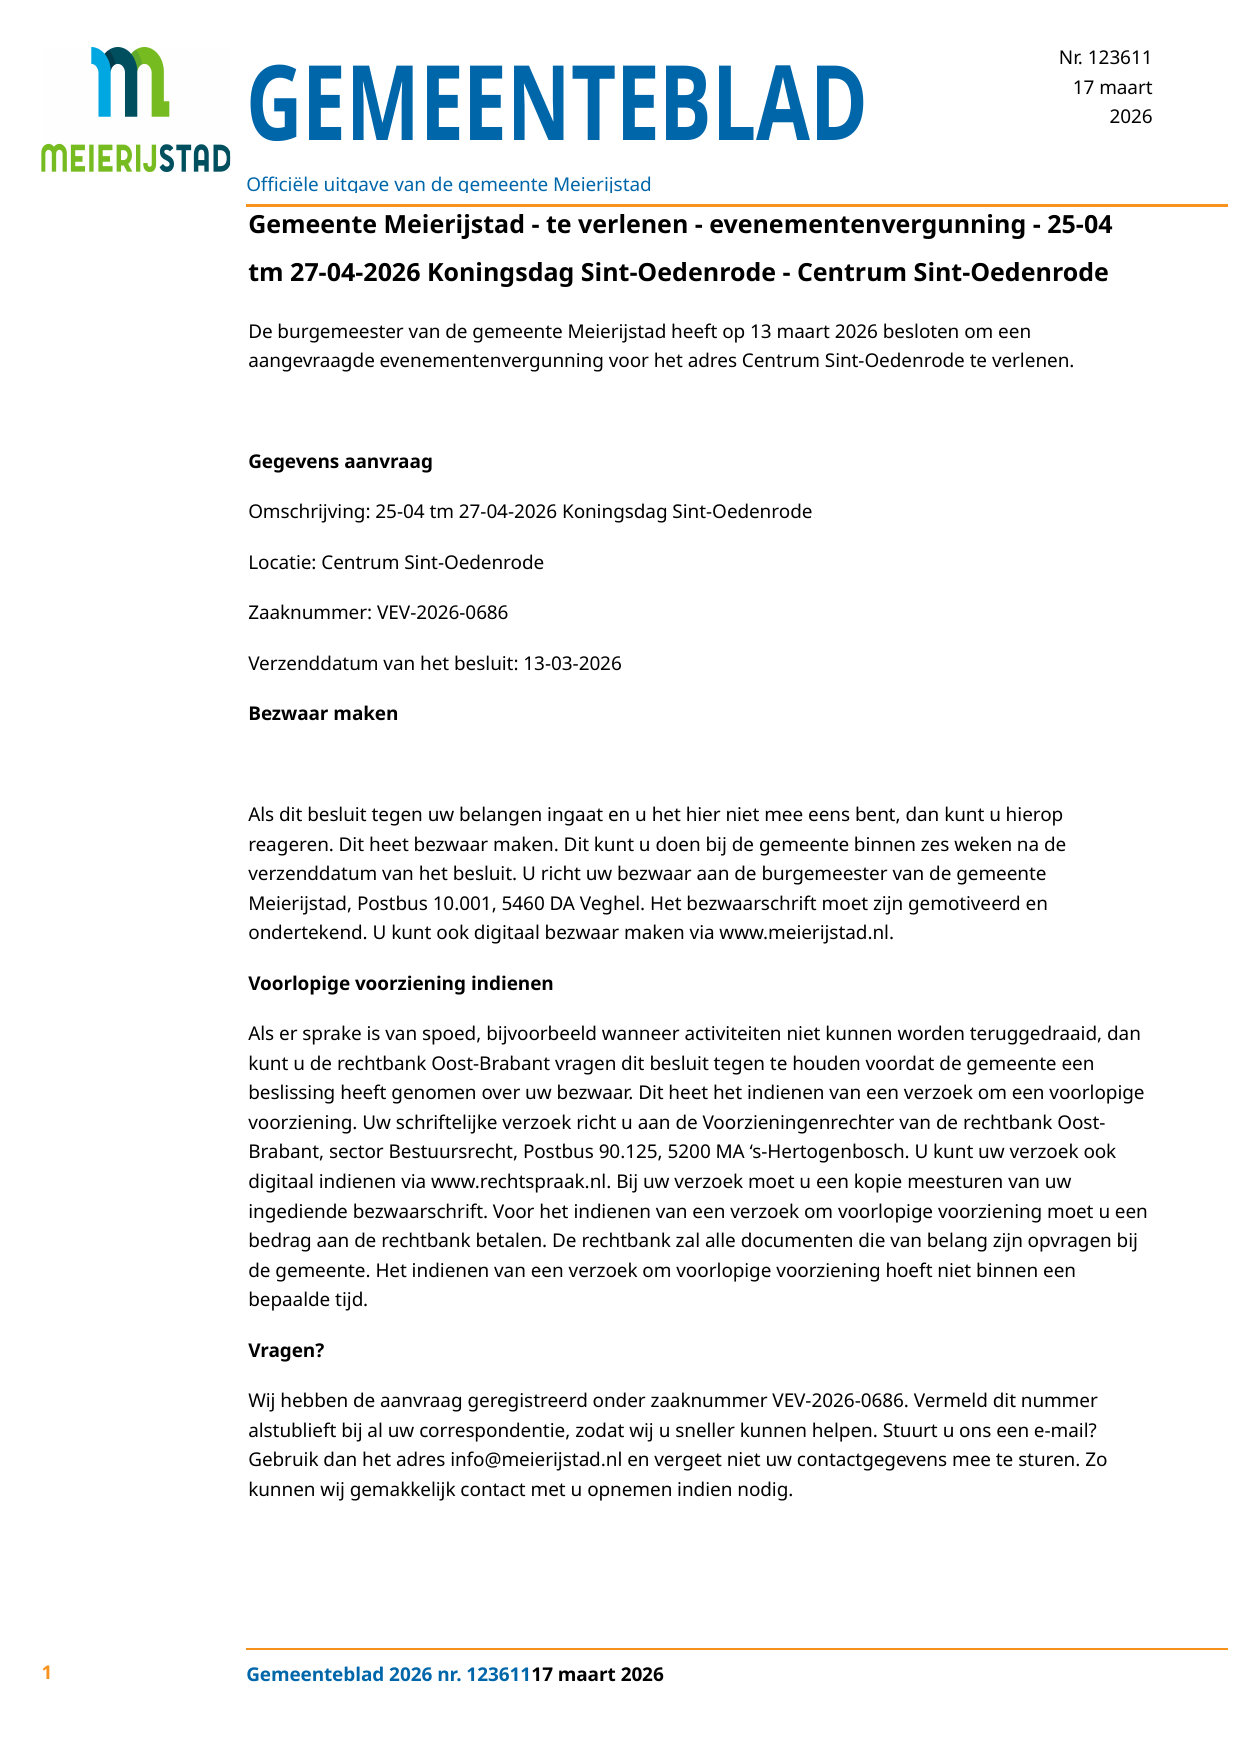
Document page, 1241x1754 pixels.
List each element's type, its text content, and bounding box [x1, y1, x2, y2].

text Als er sprake is van spoed, bijvoorbeeld wanneer activiteiten niet kunnen worden teruggedraaid, dan kunt u de rechtbank Oost-Brabant vragen dit besluit tegen te houden voordat de gemeente een beslissing heeft genomen over uw bezwaar. Dit heet het indienen van een verzoek om een voorlopige voorziening. Uw schriftelijke verzoek richt u aan de Voorzieningenrechter van de rechtbank Oost-Brabant, sector Bestuursrecht, Postbus 90.125, 5200 MA ‘s-Hertogenbosch. U kunt uw verzoek ook digitaal indienen via www.rechtspraak.nl. Bij uw verzoek moet u een kopie meesturen van uw ingediende bezwaarschrift. Voor het indienen van een verzoek om voorlopige voorziening moet u een bedrag aan de rechtbank betalen. De rechtbank zal alle documenten die van belang zijn opvragen bij de gemeente. Het indienen van een verzoek om voorlopige voorziening hoeft niet binnen een bepaalde tijd. [248, 1020, 1152, 1312]
text Omschrijving: 25-04 tm 27-04-2026 Koningsdag Sint-Oedenrode [248, 499, 1152, 524]
text Voorlopige voorziening indienen [248, 970, 1152, 996]
text Verzenddatum van het besluit: 13-03-2026 [248, 650, 1152, 676]
text Locatie: Centrum Sint-Oedenrode [248, 549, 1152, 575]
text Gegevens aanvraag [248, 448, 1152, 474]
text Als dit besluit tegen uw belangen ingaat en u het hier niet mee eens bent, dan kunt u hierop reageren. Dit heet bezwaar maken. Dit kunt u doen bij de gemeente binnen zes weken na de verzenddatum van het besluit. U richt uw bezwaar aan de burgemeester van de gemeente Meierijstad, Postbus 10.001, 5460 DA Veghel. Het bezwaarschrift moet zijn gemotiveerd en ondertekend. U kunt ook digitaal bezwaar maken via www.meierijstad.nl. [248, 801, 1152, 945]
text De burgemeester van de gemeente Meierijstad heeft op 13 maart 2026 besloten om een aangevraagde evenementenvergunning voor het adres Centrum Sint-Oedenrode te verlenen. [248, 318, 1152, 373]
text Gemeente Meierijstad - te verlenen - evenementenvergunning - 25-04 tm 27-04-2026 Koningsdag Sint-Oedenrode - Centrum Sint-Oedenrode [248, 207, 1152, 288]
text Zaaknummer: VEV-2026-0686 [248, 599, 1152, 625]
picture [41, 47, 231, 172]
text Wij hebben de aanvraag geregistreerd onder zaaknummer VEV-2026-0686. Vermeld dit nummer alstublieft bij al uw correspondentie, zodat wij u sneller kunnen helpen. Stuurt u ons een e-mail? Gebruik dan het adres info@meierijstad.nl en vergeet niet uw contactgegevens mee te sturen. Zo kunnen wij gemakkelijk contact met u opnemen indien nodig. [248, 1387, 1152, 1502]
text Vragen? [248, 1337, 1152, 1363]
text Bezwaar maken [248, 700, 1152, 726]
